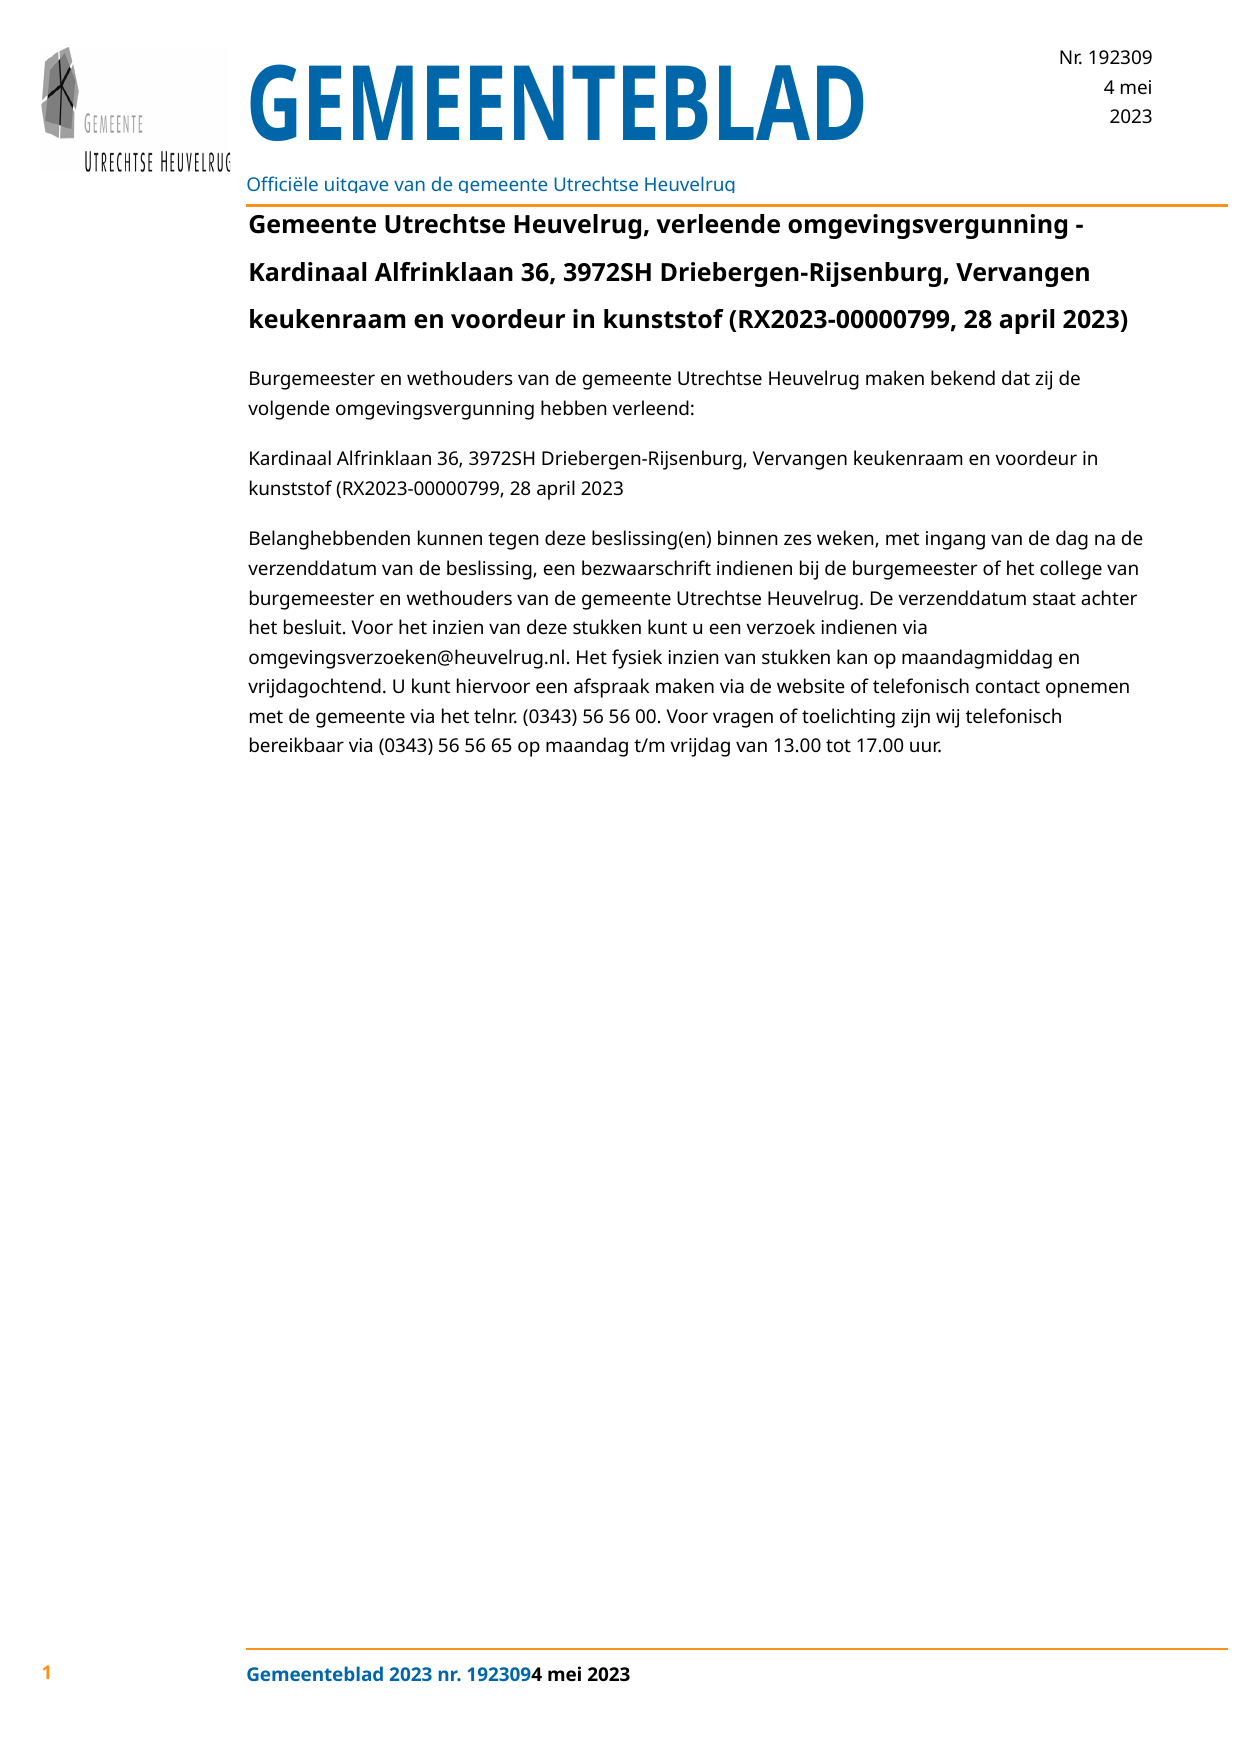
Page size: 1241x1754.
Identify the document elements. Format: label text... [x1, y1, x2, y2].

picture [41, 47, 231, 172]
text Burgemeester en wethouders van de gemeente Utrechtse Heuvelrug maken bekend dat zij de volgende omgevingsvergunning hebben verleend: [248, 366, 1152, 421]
text Kardinaal Alfrinklaan 36, 3972SH Driebergen-Rijsenburg, Vervangen keukenraam en voordeur in kunststof (RX2023-00000799, 28 april 2023 [248, 446, 1152, 501]
text Belanghebbenden kunnen tegen deze beslissing(en) binnen zes weken, met ingang van de dag na de verzenddatum van de beslissing, een bezwaarschrift indienen bij de burgemeester of het college van burgemeester en wethouders van de gemeente Utrechtse Heuvelrug. De verzenddatum staat achter het besluit. Voor het inzien van deze stukken kunt u een verzoek indienen via omgevingsverzoeken@heuvelrug.nl. Het fysiek inzien van stukken kan op maandagmiddag en vrijdagochtend. U kunt hiervoor een afspraak maken via de website of telefonisch contact opnemen met de gemeente via het telnr. (0343) 56 56 00. Voor vragen of toelichting zijn wij telefonisch bereikbaar via (0343) 56 56 65 op maandag t/m vrijdag van 13.00 tot 17.00 uur. [248, 526, 1152, 758]
text Gemeente Utrechtse Heuvelrug, verleende omgevingsvergunning - Kardinaal Alfrinklaan 36, 3972SH Driebergen-Rijsenburg, Vervangen keukenraam en voordeur in kunststof (RX2023-00000799, 28 april 2023) [248, 207, 1152, 336]
